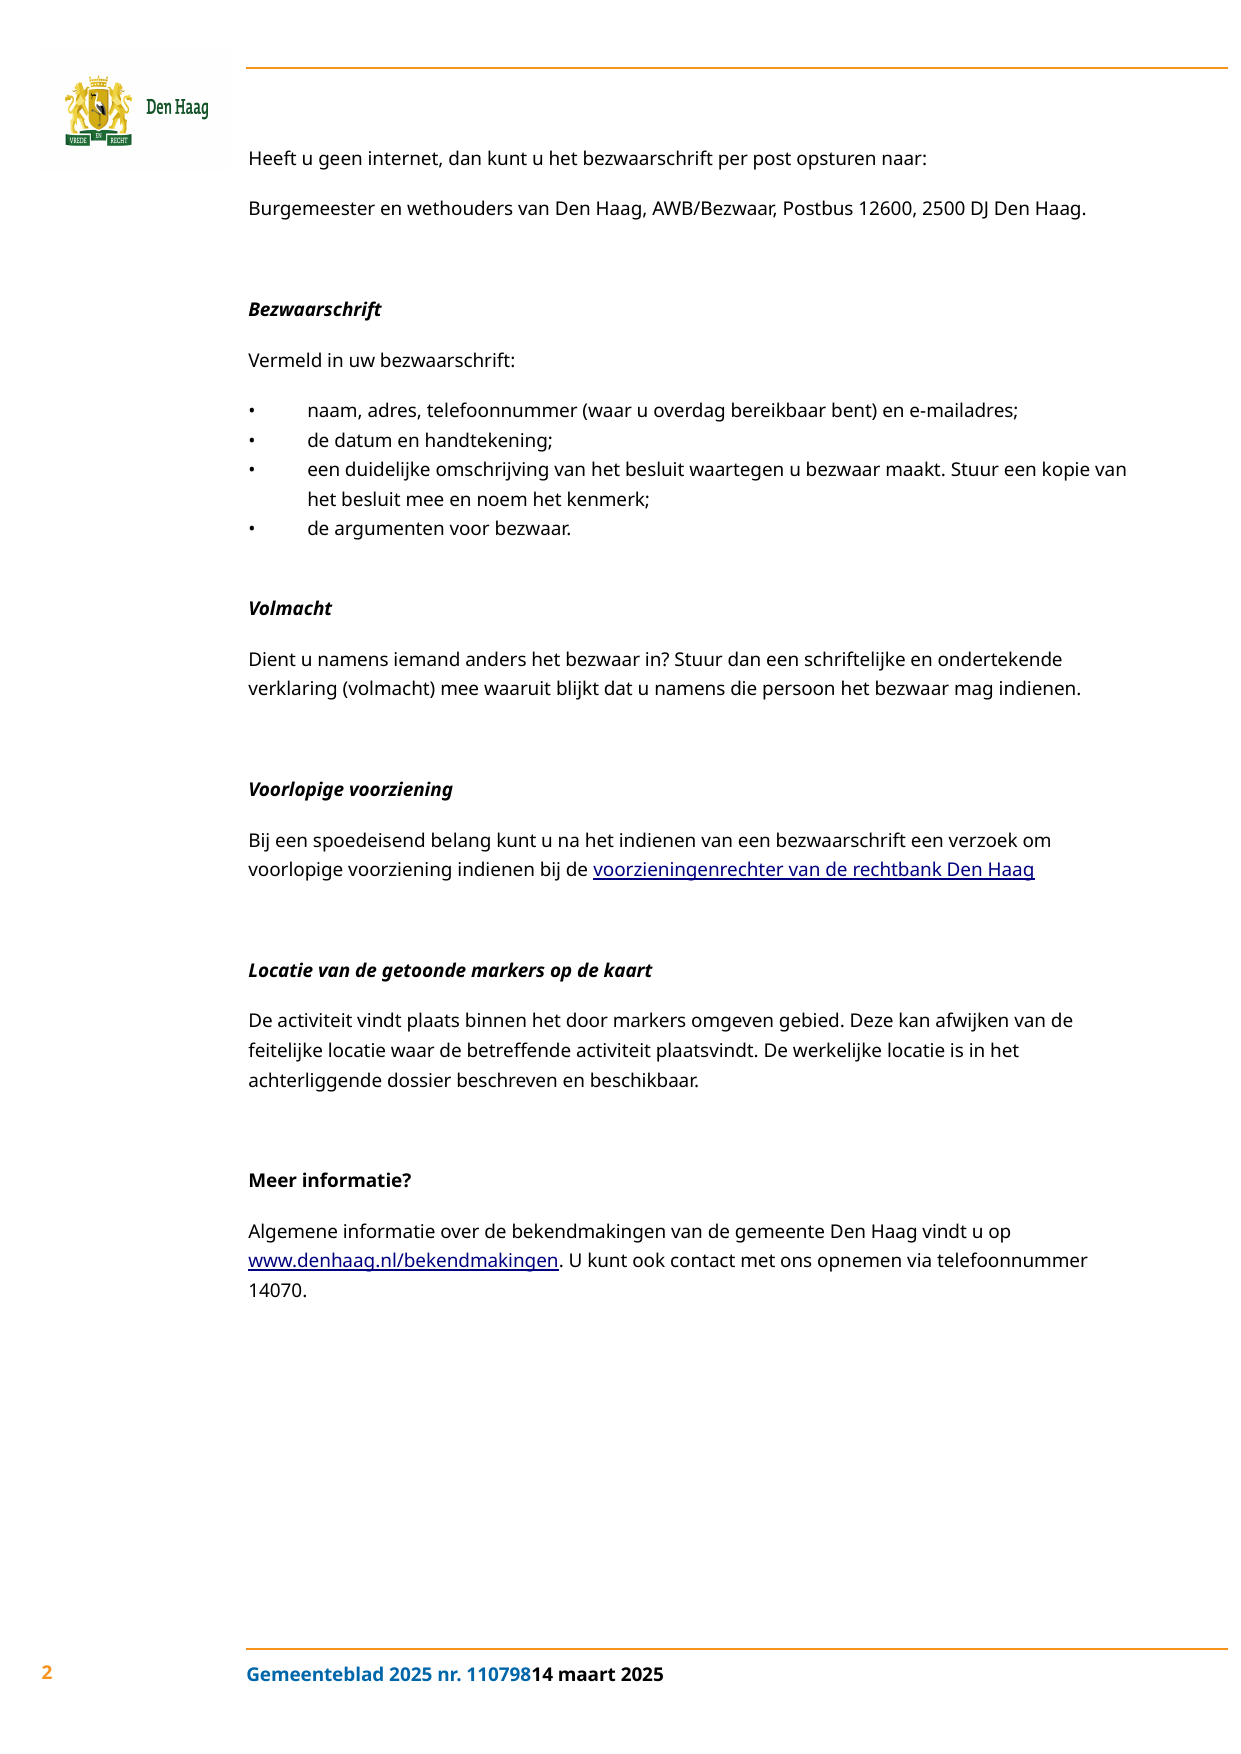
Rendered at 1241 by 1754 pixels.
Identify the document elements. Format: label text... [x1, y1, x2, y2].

text Meer informatie? [248, 1168, 1152, 1193]
list de datum en handtekening; [248, 427, 1152, 453]
text Volmacht [248, 596, 1152, 621]
text Heeft u geen internet, dan kunt u het bezwaarschrift per post opsturen naar: [248, 145, 1152, 171]
text Bezwaarschrift [248, 296, 1152, 322]
text Algemene informatie over de bekendmakingen van de gemeente Den Haag vindt u op www.denhaag.nl/bekendmakingen. U kunt ook contact met ons opnemen via telefoonnummer 14070. [248, 1218, 1152, 1303]
text De activiteit vindt plaats binnen het door markers omgeven gebied. Deze kan afwijken van de feitelijke locatie waar de betreffende activiteit plaatsvindt. De werkelijke locatie is in het achterliggende dossier beschreven en beschikbaar. [248, 1008, 1152, 1093]
text Bij een spoedeisend belang kunt u na het indienen van een bezwaarschrift een verzoek om voorlopige voorziening indienen bij de voorzieningenrechter van de rechtbank Den Haag [248, 827, 1152, 882]
text Vermeld in uw bezwaarschrift: [248, 347, 1152, 373]
text Burgemeester en wethouders van Den Haag, AWB/Bezwaar, Postbus 12600, 2500 DJ Den Haag. [248, 196, 1152, 221]
list een duidelijke omschrijving van het besluit waartegen u bezwaar maakt. Stuur een kopie van het besluit mee en noem het kenmerk; [248, 456, 1152, 512]
text Voorlopige voorziening [248, 776, 1152, 802]
list naam, adres, telefoonnummer (waar u overdag bereikbaar bent) en e-mailadres; [248, 397, 1152, 423]
picture [41, 47, 231, 172]
list de argumenten voor bezwaar. [248, 516, 1152, 541]
text Dient u namens iemand anders het bezwaar in? Stuur dan een schriftelijke en ondertekende verklaring (volmacht) mee waaruit blijkt dat u namens die persoon het bezwaar mag indienen. [248, 646, 1152, 701]
text Locatie van de getoonde markers op de kaart [248, 957, 1152, 983]
